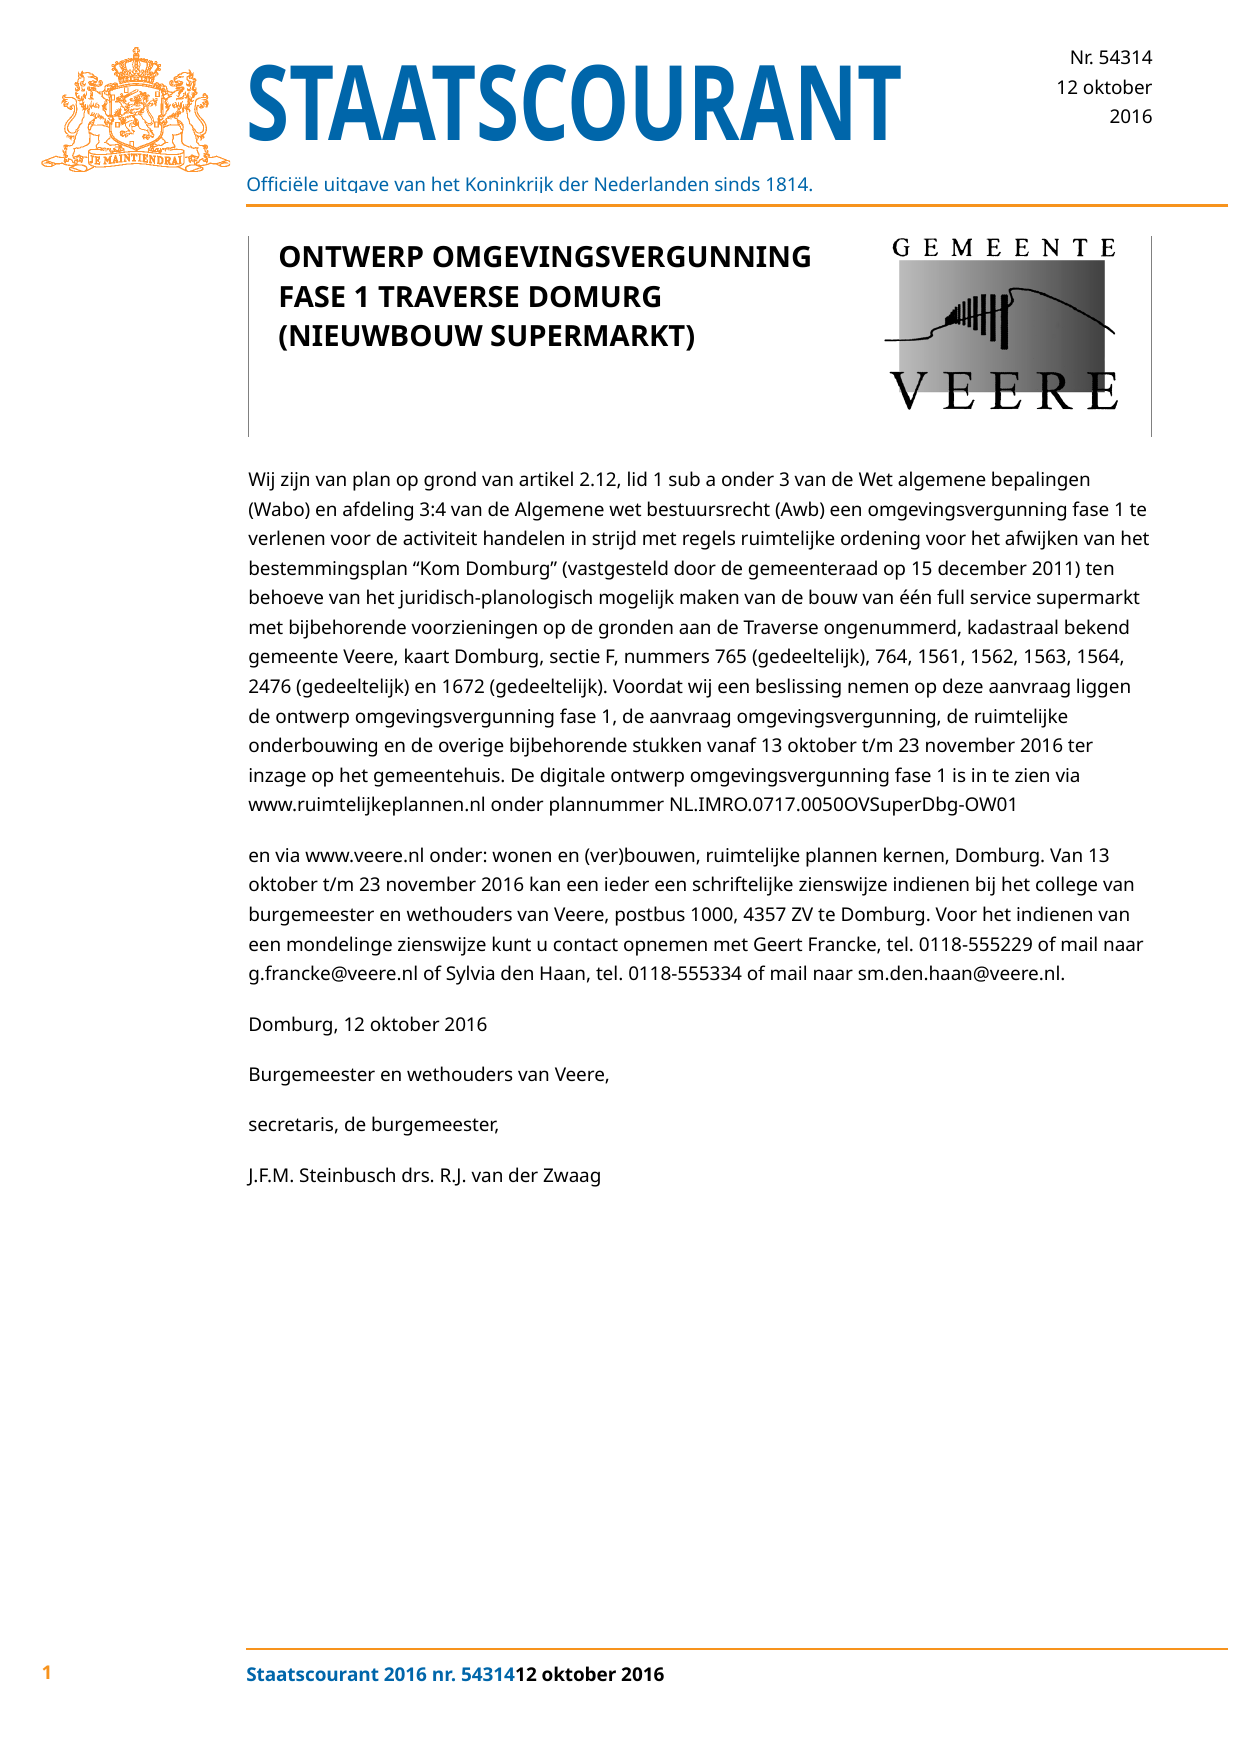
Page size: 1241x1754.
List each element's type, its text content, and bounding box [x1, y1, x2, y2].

picture [882, 236, 1119, 411]
text en via www.veere.nl onder: wonen en (ver)bouwen, ruimtelijke plannen kernen, Domburg. Van 13 oktober t/m 23 november 2016 kan een ieder een schriftelijke zienswijze indienen bij het college van burgemeester en wethouders van Veere, postbus 1000, 4357 ZV te Domburg. Voor het indienen van een mondelinge zienswijze kunt u contact opnemen met Geert Francke, tel. 0118-555229 of mail naar g.francke@veere.nl of Sylvia den Haan, tel. 0118-555334 of mail naar sm.den.haan@veere.nl. [248, 842, 1152, 986]
table_header [850, 236, 1151, 437]
text Domburg, 12 oktober 2016 [248, 1011, 1152, 1037]
text Burgemeester en wethouders van Veere, [248, 1061, 1152, 1087]
text secretaris, de burgemeester, [248, 1112, 1152, 1137]
picture [41, 47, 231, 172]
text J.F.M. Steinbusch drs. R.J. van der Zwaag [248, 1162, 1152, 1188]
table_header ONTWERP OMGEVINGSVERGUNNING FASE 1 TRAVERSE DOMURG (NIEUWBOUW SUPERMARKT) [249, 236, 850, 437]
text Wij zijn van plan op grond van artikel 2.12, lid 1 sub a onder 3 van de Wet algemene bepalingen (Wabo) en afdeling 3:4 van de Algemene wet bestuursrecht (Awb) een omgevingsvergunning fase 1 te verlenen voor de activiteit handelen in strijd met regels ruimtelijke ordening voor het afwijken van het bestemmingsplan “Kom Domburg” (vastgesteld door de gemeenteraad op 15 december 2011) ten behoeve van het juridisch-planologisch mogelijk maken van de bouw van één full service supermarkt met bijbehorende voorzieningen op de gronden aan de Traverse ongenummerd, kadastraal bekend gemeente Veere, kaart Domburg, sectie F, nummers 765 (gedeeltelijk), 764, 1561, 1562, 1563, 1564, 2476 (gedeeltelijk) en 1672 (gedeeltelijk). Voordat wij een beslissing nemen op deze aanvraag liggen de ontwerp omgevingsvergunning fase 1, de aanvraag omgevingsvergunning, de ruimtelijke onderbouwing en de overige bijbehorende stukken vanaf 13 oktober t/m 23 november 2016 ter inzage op het gemeentehuis. De digitale ontwerp omgevingsvergunning fase 1 is in te zien via www.ruimtelijkeplannen.nl onder plannummer NL.IMRO.0717.0050OVSuperDbg-OW01 [248, 466, 1152, 817]
